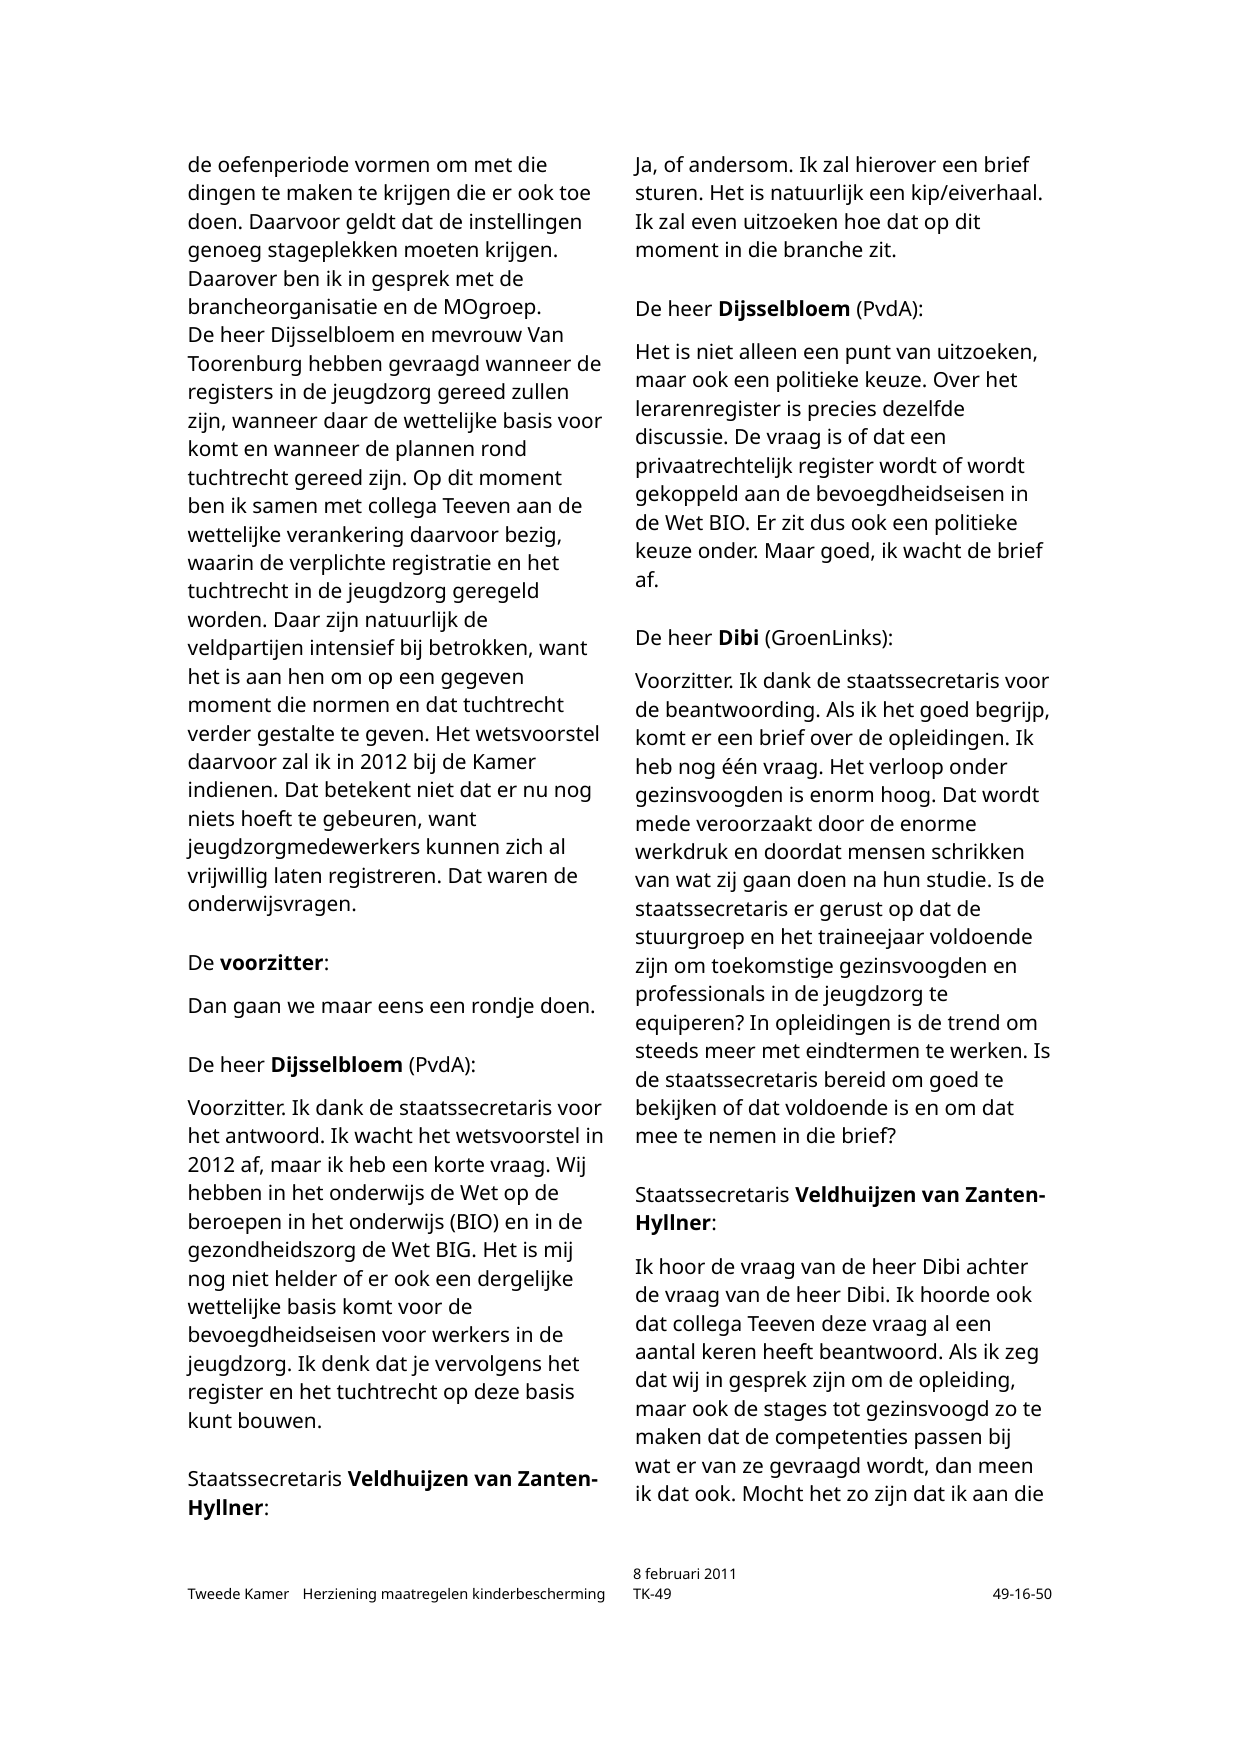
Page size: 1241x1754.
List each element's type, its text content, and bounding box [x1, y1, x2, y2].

text Het is niet alleen een punt van uitzoeken, maar ook een politieke keuze. Over het lerarenregister is precies dezelfde discussie. De vraag is of dat een privaatrechtelijk register wordt of wordt gekoppeld aan de bevoegdheidseisen in de Wet BIO. Er zit dus ook een politieke keuze onder. Maar goed, ik wacht de brief af. [635, 337, 1053, 593]
text Voorzitter. Ik dank de staatssecretaris voor de beantwoording. Als ik het goed begrijp, komt er een brief over de opleidingen. Ik heb nog één vraag. Het verloop onder gezinsvoogden is enorm hoog. Dat wordt mede veroorzaakt door de enorme werkdruk en doordat mensen schrikken van wat zij gaan doen na hun studie. Is de staatssecretaris er gerust op dat de stuurgroep en het traineejaar voldoende zijn om toekomstige gezinsvoogden en professionals in de jeugdzorg te equiperen? In opleidingen is de trend om steeds meer met eindtermen te werken. Is de staatssecretaris bereid om goed te bekijken of dat voldoende is en om dat mee te nemen in die brief? [635, 667, 1053, 1150]
text De heer Dijsselbloem (PvdA): [187, 1050, 605, 1078]
text De voorzitter: [187, 948, 605, 976]
text De heer Dijsselbloem (PvdA): [635, 294, 1053, 322]
text De heer Dijsselbloem en mevrouw Van Toorenburg hebben gevraagd wanneer de registers in de jeugdzorg gereed zullen zijn, wanneer daar de wettelijke basis voor komt en wanneer de plannen rond tuchtrecht gereed zijn. Op dit moment ben ik samen met collega Teeven aan de wettelijke verankering daarvoor bezig, waarin de verplichte registratie en het tuchtrecht in de jeugdzorg geregeld worden. Daar zijn natuurlijk de veldpartijen intensief bij betrokken, want het is aan hen om op een gegeven moment die normen en dat tuchtrecht verder gestalte te geven. Het wetsvoorstel daarvoor zal ik in 2012 bij de Kamer indienen. Dat betekent niet dat er nu nog niets hoeft te gebeuren, want jeugdzorgmedewerkers kunnen zich al vrijwillig laten registreren. Dat waren de onderwijsvragen. [187, 321, 605, 918]
text Dan gaan we maar eens een rondje doen. [187, 991, 605, 1020]
text Staatssecretaris Veldhuijzen van Zanten-Hyllner: [635, 1180, 1053, 1237]
text Ja, of andersom. Ik zal hierover een brief sturen. Het is natuurlijk een kip/eiverhaal. Ik zal even uitzoeken hoe dat op dit moment in die branche zit. [635, 150, 1053, 264]
text Ik hoor de vraag van de heer Dibi achter de vraag van de heer Dibi. Ik hoorde ook dat collega Teeven deze vraag al een aantal keren heeft beantwoord. Als ik zeg dat wij in gesprek zijn om de opleiding, maar ook de stages tot gezinsvoogd zo te maken dat de competenties passen bij wat er van ze gevraagd wordt, dan meen ik dat ook. Mocht het zo zijn dat ik aan die [635, 1252, 1053, 1508]
text de oefenperiode vormen om met die dingen te maken te krijgen die er ook toe doen. Daarvoor geldt dat de instellingen genoeg stageplekken moeten krijgen. Daarover ben ik in gesprek met de brancheorganisatie en de MOgroep. [187, 150, 605, 321]
text Voorzitter. Ik dank de staatssecretaris voor het antwoord. Ik wacht het wetsvoorstel in 2012 af, maar ik heb een korte vraag. Wij hebben in het onderwijs de Wet op de beroepen in het onderwijs (BIO) en in de gezondheidszorg de Wet BIG. Het is mij nog niet helder of er ook een dergelijke wettelijke basis komt voor de bevoegdheidseisen voor werkers in de jeugdzorg. Ik denk dat je vervolgens het register en het tuchtrecht op deze basis kunt bouwen. [187, 1093, 605, 1434]
text Staatssecretaris Veldhuijzen van Zanten-Hyllner: [187, 1464, 605, 1521]
text De heer Dibi (GroenLinks): [635, 623, 1053, 652]
